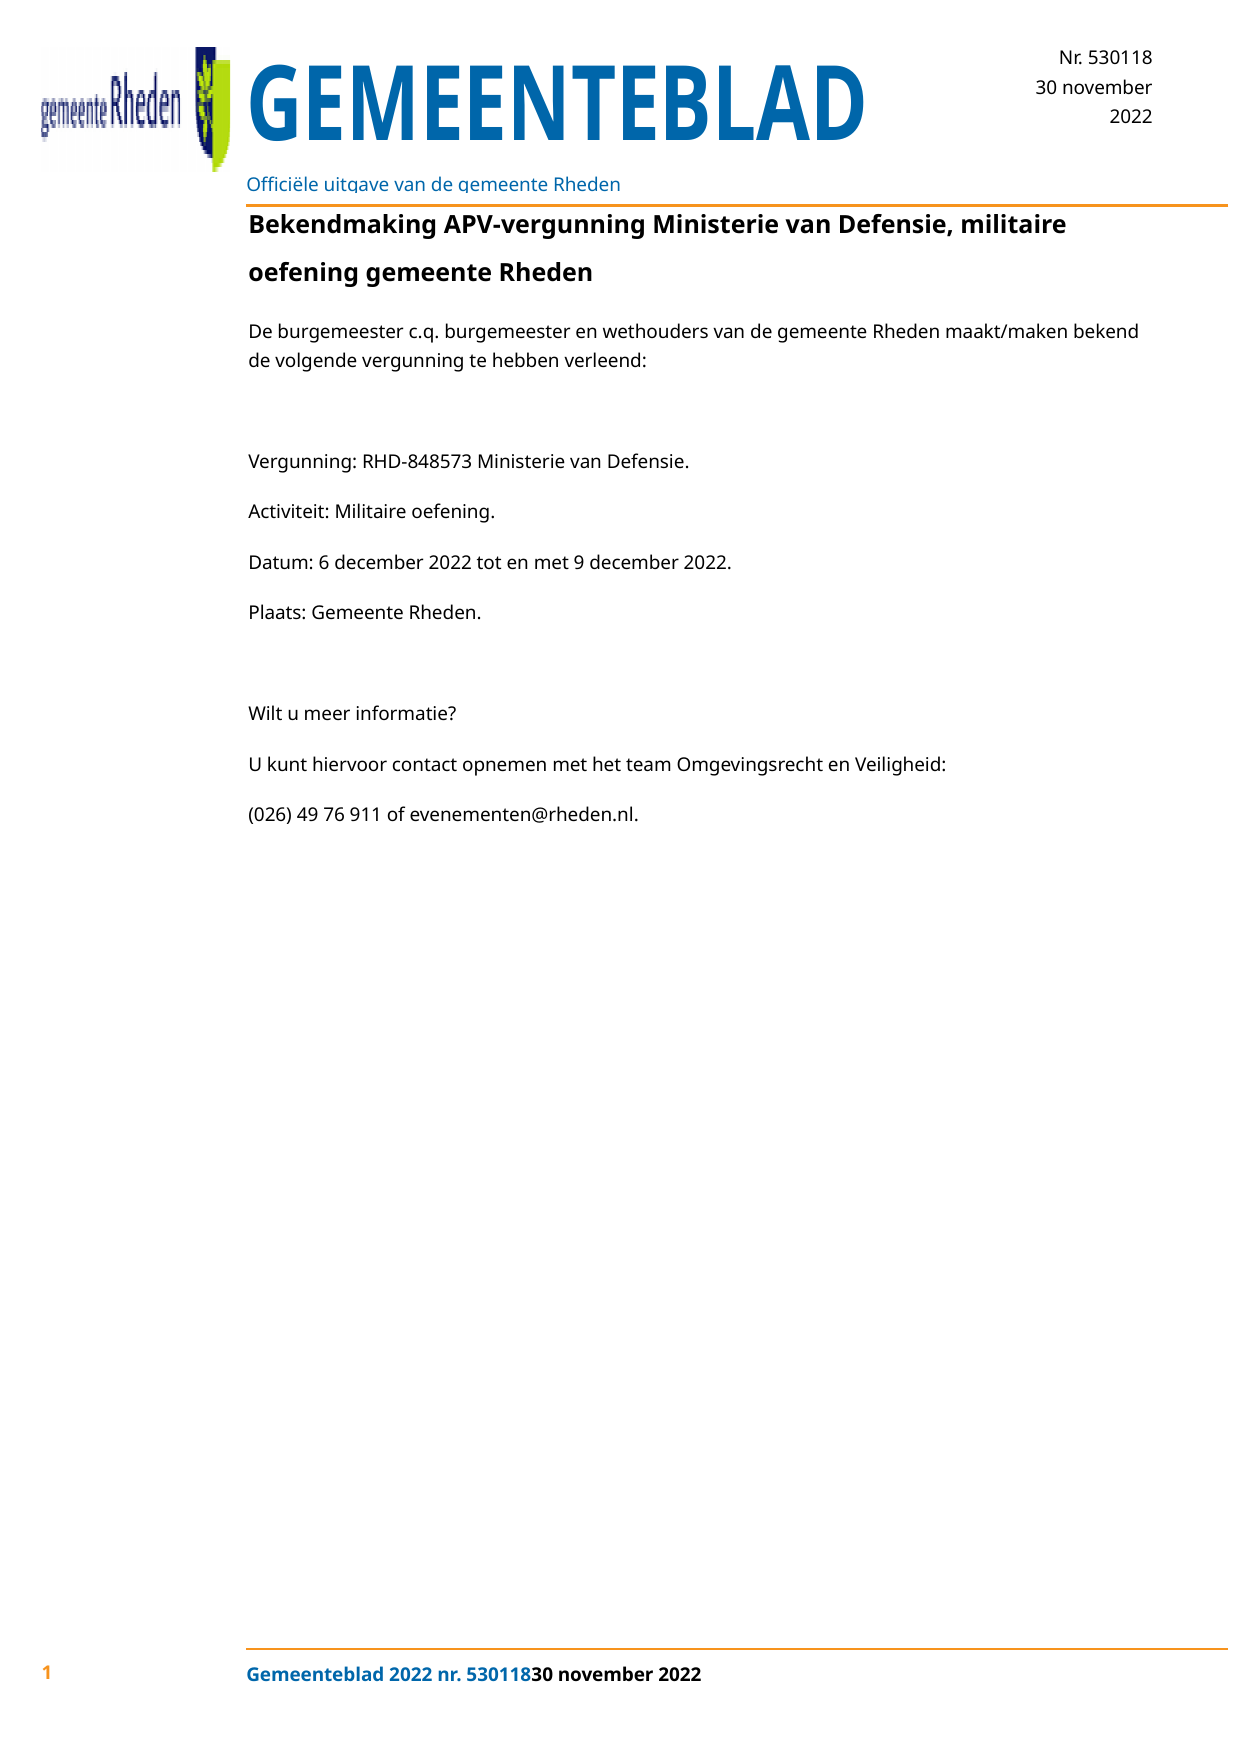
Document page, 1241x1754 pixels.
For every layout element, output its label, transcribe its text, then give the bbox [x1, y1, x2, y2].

text De burgemeester c.q. burgemeester en wethouders van de gemeente Rheden maakt/maken bekend de volgende vergunning te hebben verleend: [248, 318, 1152, 373]
text Plaats: Gemeente Rheden. [248, 599, 1152, 625]
text Bekendmaking APV-vergunning Ministerie van Defensie, militaire oefening gemeente Rheden [248, 207, 1152, 288]
text Vergunning: RHD-848573 Ministerie van Defensie. [248, 448, 1152, 474]
text Wilt u meer informatie? [248, 700, 1152, 726]
picture [41, 47, 231, 172]
text Activiteit: Militaire oefening. [248, 499, 1152, 524]
text U kunt hiervoor contact opnemen met het team Omgevingsrecht en Veiligheid: [248, 751, 1152, 777]
text Datum: 6 december 2022 tot en met 9 december 2022. [248, 549, 1152, 575]
text (026) 49 76 911 of evenementen@rheden.nl. [248, 801, 1152, 827]
